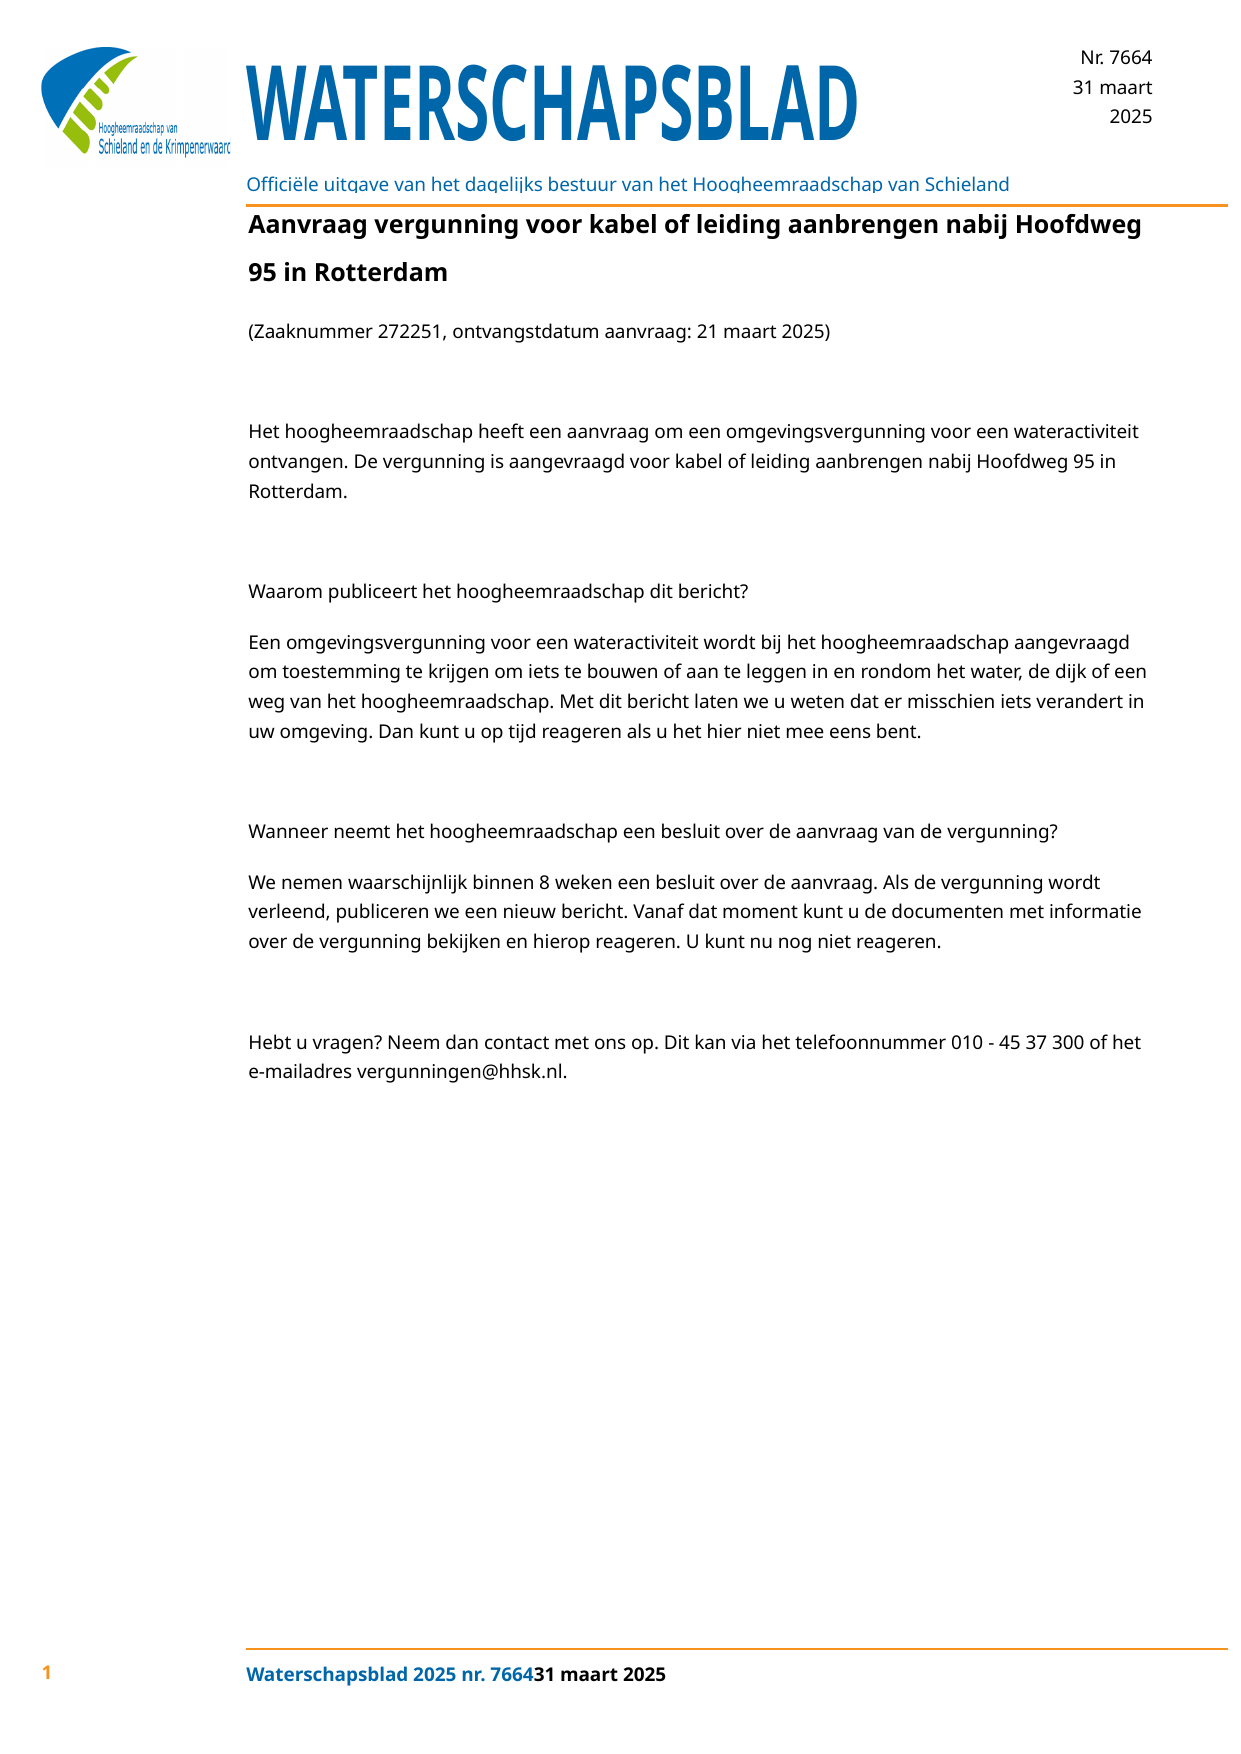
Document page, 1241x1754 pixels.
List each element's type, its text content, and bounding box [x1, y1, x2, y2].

text (Zaaknummer 272251, ontvangstdatum aanvraag: 21 maart 2025) [248, 318, 1152, 344]
picture [41, 47, 231, 172]
text Het hoogheemraadschap heeft een aanvraag om een omgevingsvergunning voor een wateractiviteit ontvangen. De vergunning is aangevraagd voor kabel of leiding aanbrengen nabij Hoofdweg 95 in Rotterdam. [248, 419, 1152, 504]
text We nemen waarschijnlijk binnen 8 weken een besluit over de aanvraag. Als de vergunning wordt verleend, publiceren we een nieuw bericht. Vanaf dat moment kunt u de documenten met informatie over de vergunning bekijken en hierop reageren. U kunt nu nog niet reageren. [248, 869, 1152, 954]
text Hebt u vragen? Neem dan contact met ons op. Dit kan via het telefoonnummer 010 - 45 37 300 of het e-mailadres vergunningen@hhsk.nl. [248, 1029, 1152, 1084]
text Een omgevingsvergunning voor een wateractiviteit wordt bij het hoogheemraadschap aangevraagd om toestemming te krijgen om iets te bouwen of aan te leggen in en rondom het water, de dijk of een weg van het hoogheemraadschap. Met dit bericht laten we u weten dat er misschien iets verandert in uw omgeving. Dan kunt u op tijd reageren als u het hier niet mee eens bent. [248, 629, 1152, 744]
text Waarom publiceert het hoogheemraadschap dit bericht? [248, 579, 1152, 604]
text Aanvraag vergunning voor kabel of leiding aanbrengen nabij Hoofdweg 95 in Rotterdam [248, 207, 1152, 288]
text Wanneer neemt het hoogheemraadschap een besluit over de aanvraag van de vergunning? [248, 819, 1152, 844]
